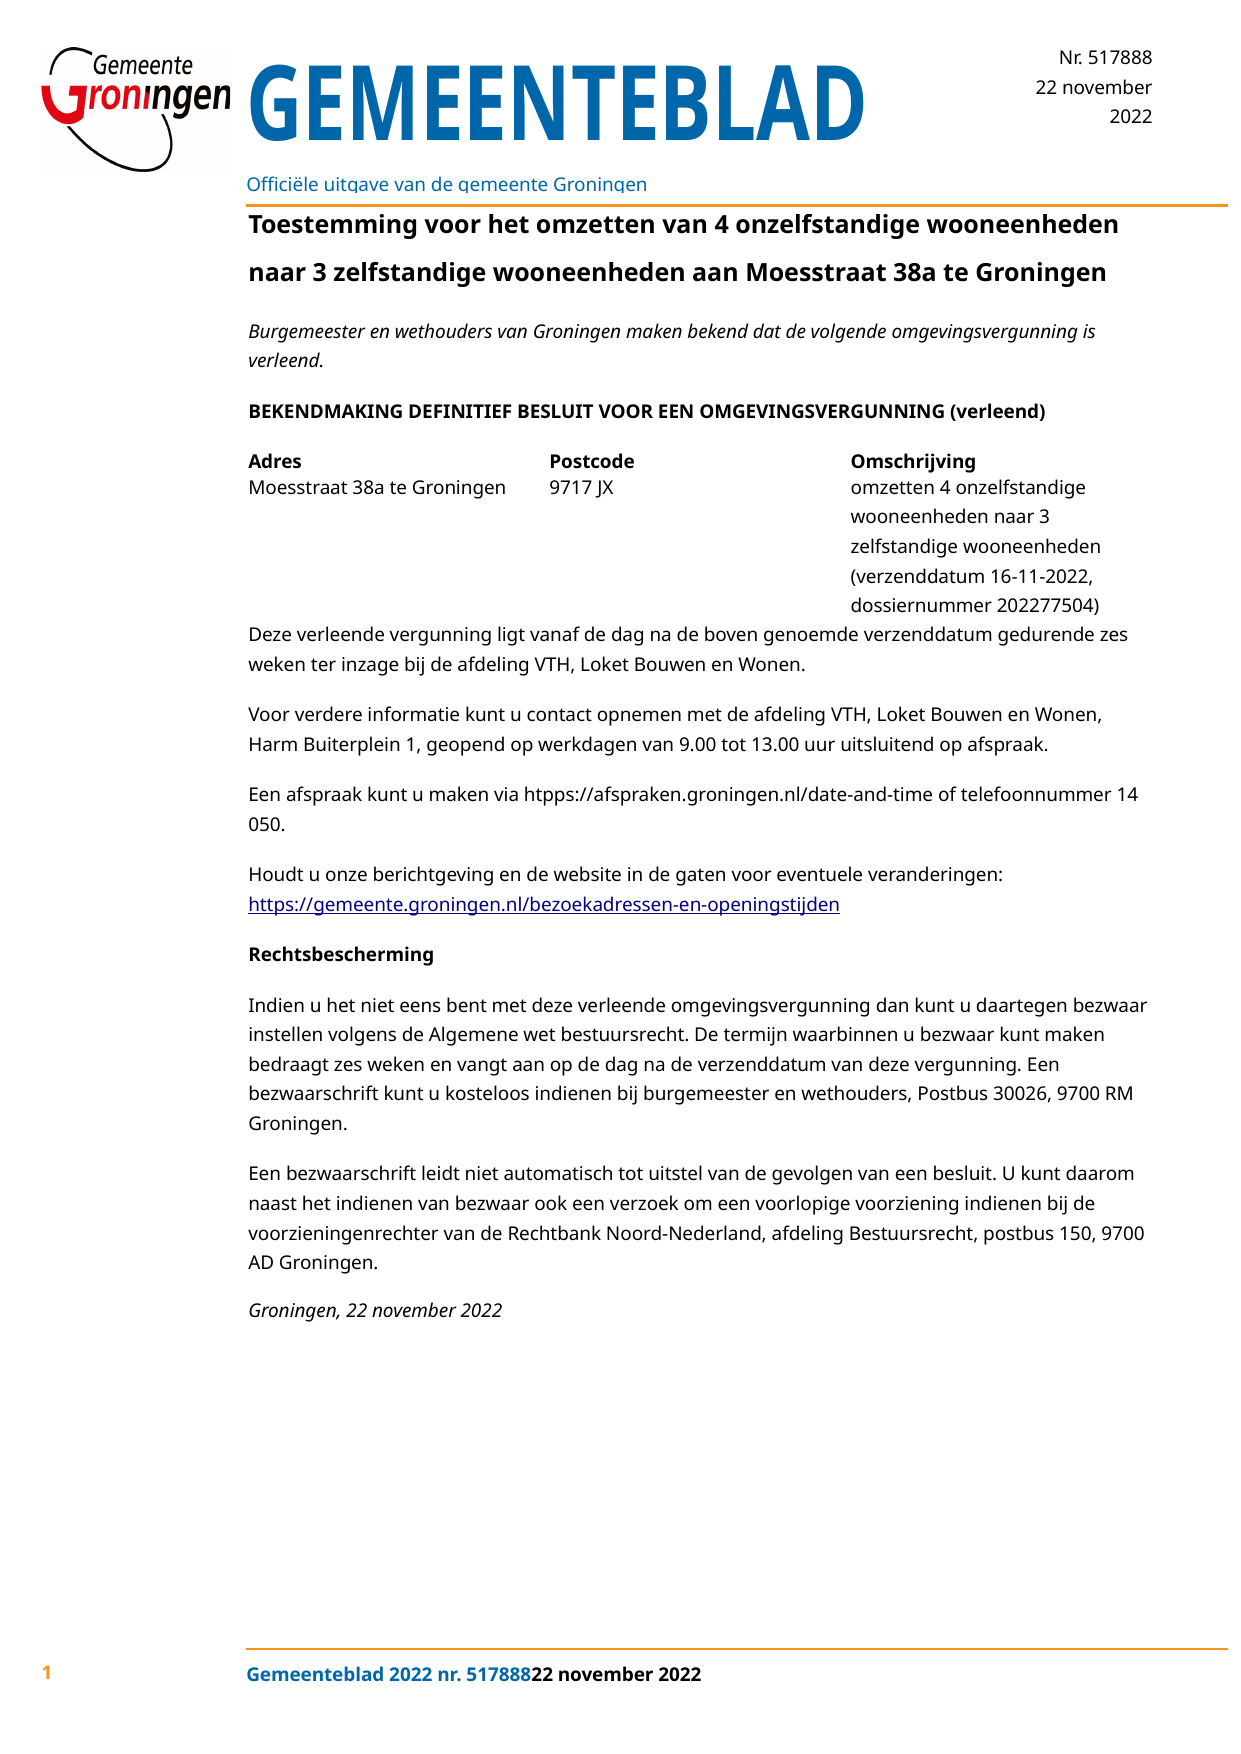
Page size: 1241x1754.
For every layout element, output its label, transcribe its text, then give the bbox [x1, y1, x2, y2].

text Rechtsbescherming [248, 941, 1152, 967]
picture [41, 47, 231, 172]
text Voor verdere informatie kunt u contact opnemen met de afdeling VTH, Loket Bouwen en Wonen, Harm Buiterplein 1, geopend op werkdagen van 9.00 tot 13.00 uur uitsluitend op afspraak. [248, 701, 1152, 757]
text Houdt u onze berichtgeving en de website in de gaten voor eventuele veranderingen: https://gemeente.groningen.nl/bezoekadressen-en-openingstijden [248, 861, 1152, 917]
table_cell omzetten 4 onzelfstandige wooneenheden naar 3 zelfstandige wooneenheden (verzenddatum 16-11-2022, dossiernummer 202277504) [850, 474, 1152, 618]
table_cell Moesstraat 38a te Groningen [248, 474, 549, 618]
table_header Omschrijving [850, 449, 1152, 474]
text Indien u het niet eens bent met deze verleende omgevingsvergunning dan kunt u daartegen bezwaar instellen volgens de Algemene wet bestuursrecht. De termijn waarbinnen u bezwaar kunt maken bedraagt zes weken en vangt aan op de dag na de verzenddatum van deze vergunning. Een bezwaarschrift kunt u kosteloos indienen bij burgemeester en wethouders, Postbus 30026, 9700 RM Groningen. [248, 992, 1152, 1136]
text Een bezwaarschrift leidt niet automatisch tot uitstel van de gevolgen van een besluit. U kunt daarom naast het indienen van bezwaar ook een verzoek om een voorlopige voorziening indienen bij de voorzieningenrechter van de Rechtbank Noord-Nederland, afdeling Bestuursrecht, postbus 150, 9700 AD Groningen. [248, 1161, 1152, 1275]
text Een afspraak kunt u maken via htpps://afspraken.groningen.nl/date-and-time of telefoonnummer 14 050. [248, 781, 1152, 837]
table_cell 9717 JX [549, 474, 850, 618]
table_header Adres [248, 449, 549, 474]
text BEKENDMAKING DEFINITIEF BESLUIT VOOR EEN OMGEVINGSVERGUNNING (verleend) [248, 398, 1152, 424]
text Toestemming voor het omzetten van 4 onzelfstandige wooneenheden naar 3 zelfstandige wooneenheden aan Moesstraat 38a te Groningen [248, 207, 1152, 288]
text Groningen, 22 november 2022 [248, 1297, 1152, 1323]
table_header Postcode [549, 449, 850, 474]
text Deze verleende vergunning ligt vanaf de dag na de boven genoemde verzenddatum gedurende zes weken ter inzage bij de afdeling VTH, Loket Bouwen en Wonen. [248, 621, 1152, 677]
text Burgemeester en wethouders van Groningen maken bekend dat de volgende omgevingsvergunning is verleend. [248, 318, 1152, 373]
